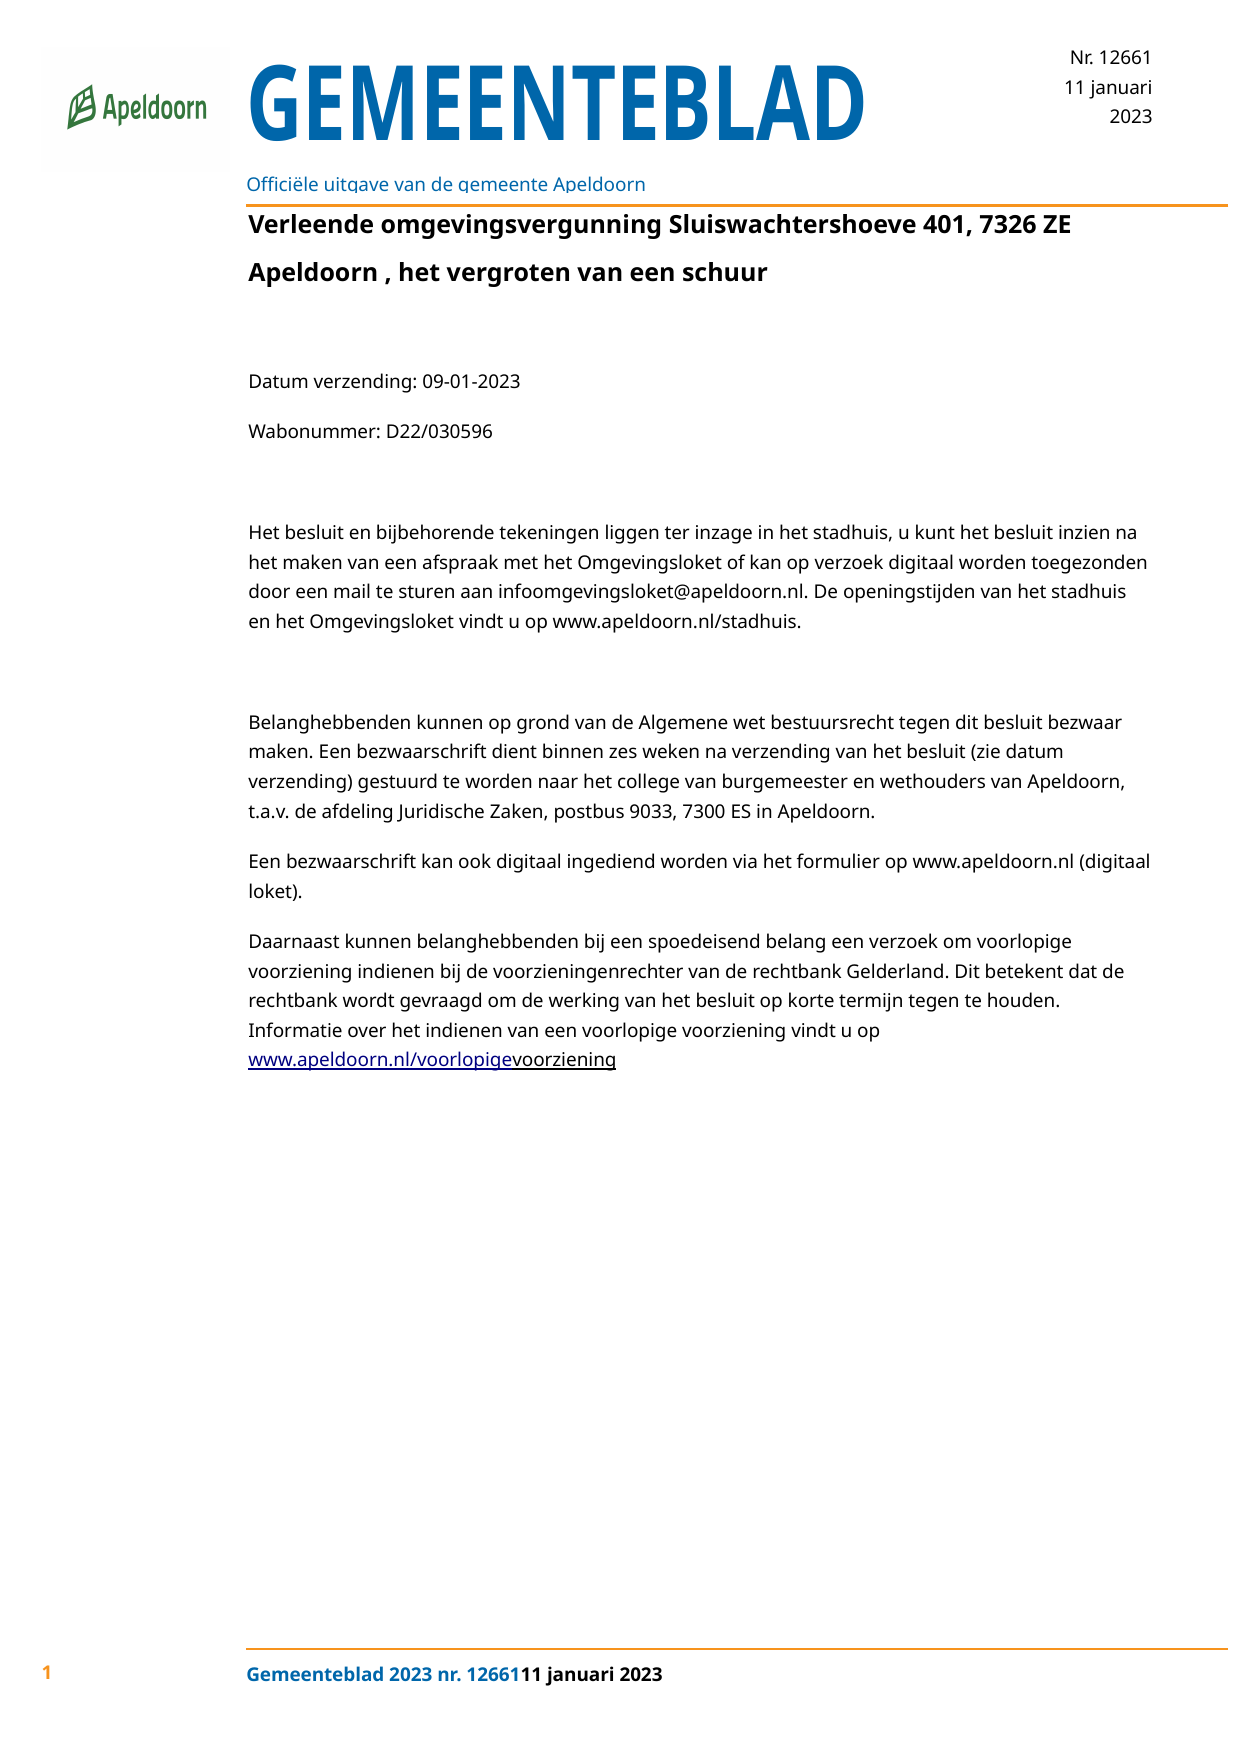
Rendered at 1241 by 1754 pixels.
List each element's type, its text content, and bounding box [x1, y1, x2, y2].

text Het besluit en bijbehorende tekeningen liggen ter inzage in het stadhuis, u kunt het besluit inzien na het maken van een afspraak met het Omgevingsloket of kan op verzoek digitaal worden toegezonden door een mail te sturen aan infoomgevingsloket@apeldoorn.nl. De openingstijden van het stadhuis en het Omgevingsloket vindt u op www.apeldoorn.nl/stadhuis. [248, 519, 1152, 634]
text Verleende omgevingsvergunning Sluiswachtershoeve 401, 7326 ZE Apeldoorn , het vergroten van een schuur [248, 207, 1152, 288]
text Belanghebbenden kunnen op grond van de Algemene wet bestuursrecht tegen dit besluit bezwaar maken. Een bezwaarschrift dient binnen zes weken na verzending van het besluit (zie datum verzending) gestuurd te worden naar het college van burgemeester en wethouders van Apeldoorn, t.a.v. de afdeling Juridische Zaken, postbus 9033, 7300 ES in Apeldoorn. [248, 709, 1152, 824]
text Datum verzending: 09-01-2023 [248, 368, 1152, 394]
text Een bezwaarschrift kan ook digitaal ingediend worden via het formulier op www.apeldoorn.nl (digitaal loket). [248, 848, 1152, 904]
text Wabonummer: D22/030596 [248, 419, 1152, 444]
text Daarnaast kunnen belanghebbenden bij een spoedeisend belang een verzoek om voorlopige voorziening indienen bij de voorzieningenrechter van de rechtbank Gelderland. Dit betekent dat de rechtbank wordt gevraagd om de werking van het besluit op korte termijn tegen te houden. Informatie over het indienen van een voorlopige voorziening vindt u op www.apeldoorn.nl/voorlopigevoorziening [248, 928, 1152, 1072]
picture [41, 47, 231, 172]
